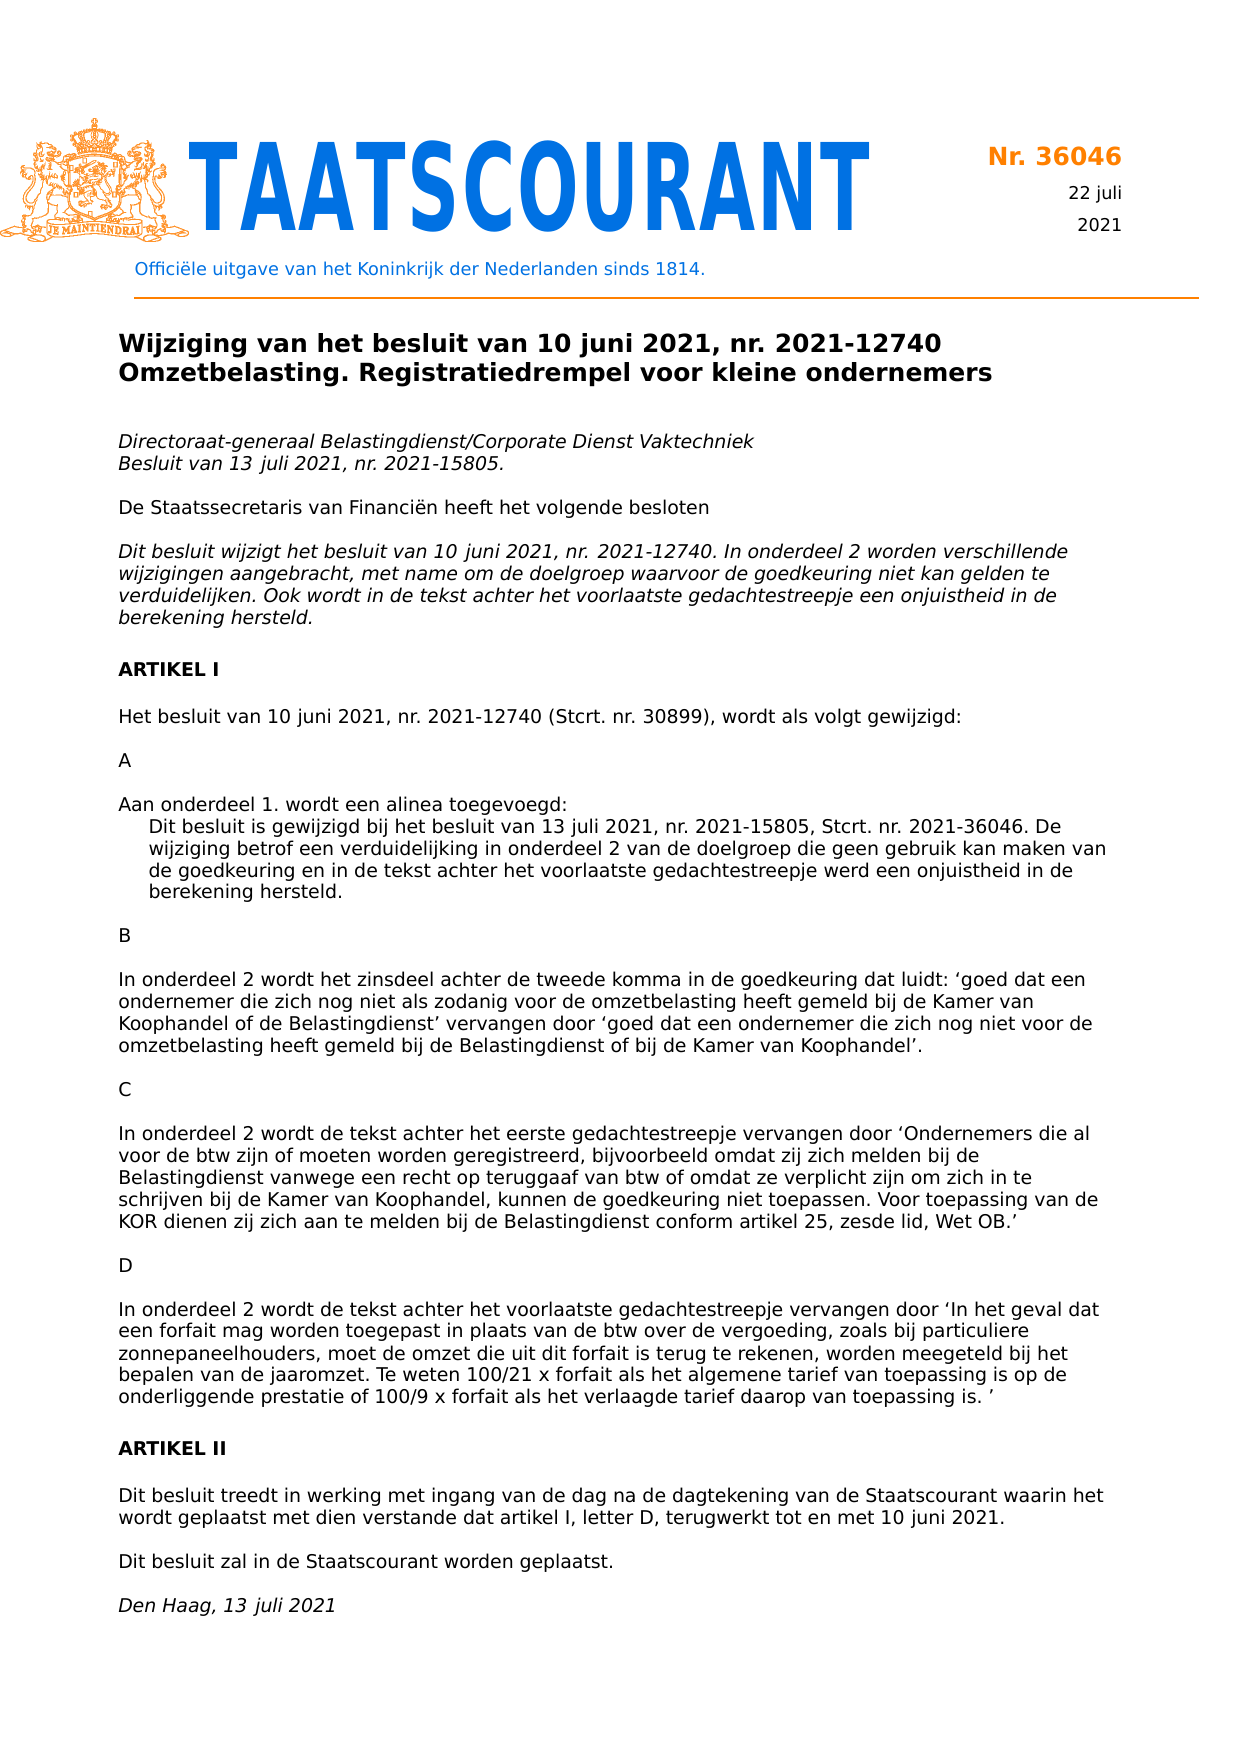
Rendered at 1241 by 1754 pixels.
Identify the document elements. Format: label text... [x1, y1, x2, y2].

text In onderdeel 2 wordt het zinsdeel achter de tweede komma in de goedkeuring dat luidt: ‘goed dat een ondernemer die zich nog niet als zodanig voor de omzetbelasting heeft gemeld bij de Kamer van Koophandel of de Belastingdienst’ vervangen door ‘goed dat een ondernemer die zich nog niet voor de omzetbelasting heeft gemeld bij de Belastingdienst of bij de Kamer van Koophandel’. [118, 969, 1122, 1057]
text De Staatssecretaris van Financiën heeft het volgende besloten [118, 497, 1122, 519]
text Directoraat-generaal Belastingdienst/Corporate Dienst Vaktechniek [118, 431, 1122, 453]
text Dit besluit zal in de Staatscourant worden geplaatst. [118, 1551, 1122, 1573]
text In onderdeel 2 wordt de tekst achter het voorlaatste gedachtestreepje vervangen door ‘In het geval dat een forfait mag worden toegepast in plaats van de btw over de vergoeding, zoals bij particuliere zonnepaneelhouders, moet de omzet die uit dit forfait is terug te rekenen, worden meegeteld bij het bepalen van de jaaromzet. Te weten 100/21 x forfait als het algemene tarief van toepassing is op de onderliggende prestatie of 100/9 x forfait als het verlaagde tarief daarop van toepassing is. ’ [118, 1298, 1122, 1408]
text Aan onderdeel 1. wordt een alinea toegevoegd: [118, 793, 1122, 816]
table_cell Officiële uitgave van het Koninkrijk der Nederlanden sinds 1814. [134, 259, 1199, 297]
text D [118, 1254, 1122, 1277]
text Dit besluit wijzigt het besluit van 10 juni 2021, nr. 2021-12740. In onderdeel 2 worden verschillende wijzigingen aangebracht, met name om de doelgroep waarvoor de goedkeuring niet kan gelden te verduidelijken. Ook wordt in de tekst achter het voorlaatste gedachtestreepje een onjuistheid in de berekening hersteld. [118, 541, 1122, 629]
table_header Nr. 36046 [939, 118, 1199, 177]
text Dit besluit treedt in werking met ingang van de dag na de dagtekening van de Staatscourant waarin het wordt geplaatst met dien verstande dat artikel I, letter D, terugwerkt tot en met 10 juni 2021. [118, 1485, 1122, 1529]
text C [118, 1079, 1122, 1101]
text B [118, 925, 1122, 947]
text Den Haag, 13 juli 2021 [118, 1595, 1122, 1617]
table_header STAATSCOURANT [134, 118, 939, 259]
text Het besluit van 10 juni 2021, nr. 2021-12740 (Stcrt. nr. 30899), wordt als volgt gewijzigd: [118, 706, 1122, 728]
subtitle Wijziging van het besluit van 10 juni 2021, nr. 2021-12740 Omzetbelasting. Registratiedrempel voor kleine ondernemers [118, 329, 1122, 387]
text Dit besluit is gewijzigd bij het besluit van 13 juli 2021, nr. 2021-15805, Stcrt. nr. 2021-36046. De wijziging betrof een verduidelijking in onderdeel 2 van de doelgroep die geen gebruik kan maken van de goedkeuring en in de tekst achter het voorlaatste gedachtestreepje werd een onjuistheid in de berekening hersteld. [148, 816, 1122, 903]
table_header [0, 242, 134, 297]
table_cell 2021 [939, 209, 1199, 259]
text In onderdeel 2 wordt de tekst achter het eerste gedachtestreepje vervangen door ‘Ondernemers die al voor de btw zijn of moeten worden geregistreerd, bijvoorbeeld omdat zij zich melden bij de Belastingdienst vanwege een recht op teruggaaf van btw of omdat ze verplicht zijn om zich in te schrijven bij de Kamer van Koophandel, kunnen de goedkeuring niet toepassen. Voor toepassing van de KOR dienen zij zich aan te melden bij de Belastingdienst conform artikel 25, zesde lid, Wet OB.’ [118, 1123, 1122, 1233]
text A [118, 750, 1122, 772]
table_cell 22 juli [939, 177, 1199, 209]
subtitle ARTIKEL I [118, 659, 1122, 681]
picture [0, 118, 189, 242]
text Besluit van 13 juli 2021, nr. 2021-15805. [118, 453, 1122, 475]
subtitle ARTIKEL II [118, 1438, 1122, 1460]
